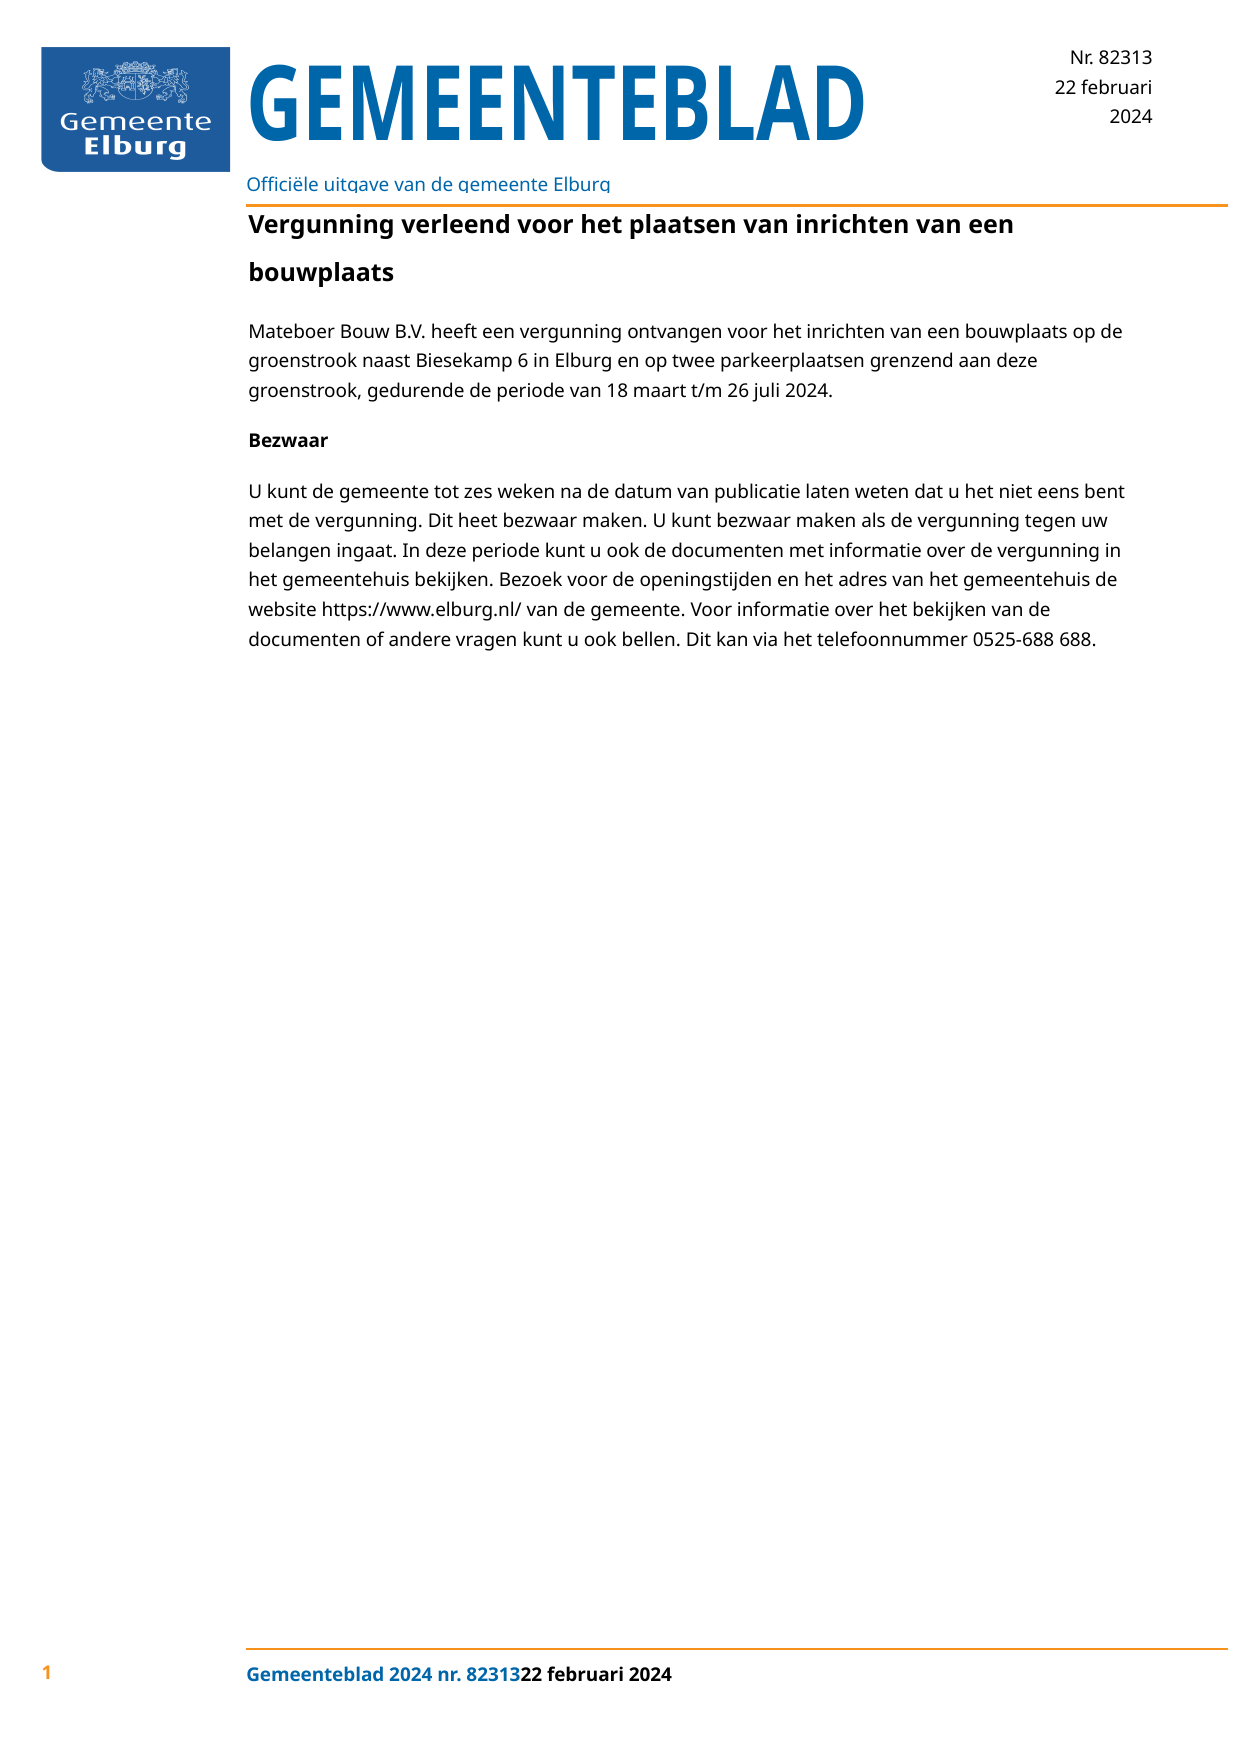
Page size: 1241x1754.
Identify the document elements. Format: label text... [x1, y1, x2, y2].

text U kunt de gemeente tot zes weken na de datum van publicatie laten weten dat u het niet eens bent met de vergunning. Dit heet bezwaar maken. U kunt bezwaar maken als de vergunning tegen uw belangen ingaat. In deze periode kunt u ook de documenten met informatie over de vergunning in het gemeentehuis bekijken. Bezoek voor de openingstijden en het adres van het gemeentehuis de website https://www.elburg.nl/ van de gemeente. Voor informatie over het bekijken van de documenten of andere vragen kunt u ook bellen. Dit kan via het telefoonnummer 0525-688 688. [248, 478, 1152, 652]
text Vergunning verleend voor het plaatsen van inrichten van een bouwplaats [248, 207, 1152, 288]
text Mateboer Bouw B.V. heeft een vergunning ontvangen voor het inrichten van een bouwplaats op de groenstrook naast Biesekamp 6 in Elburg en op twee parkeerplaatsen grenzend aan deze groenstrook, gedurende de periode van 18 maart t/m 26 juli 2024. [248, 318, 1152, 403]
text Bezwaar [248, 427, 1152, 453]
picture [41, 47, 231, 172]
